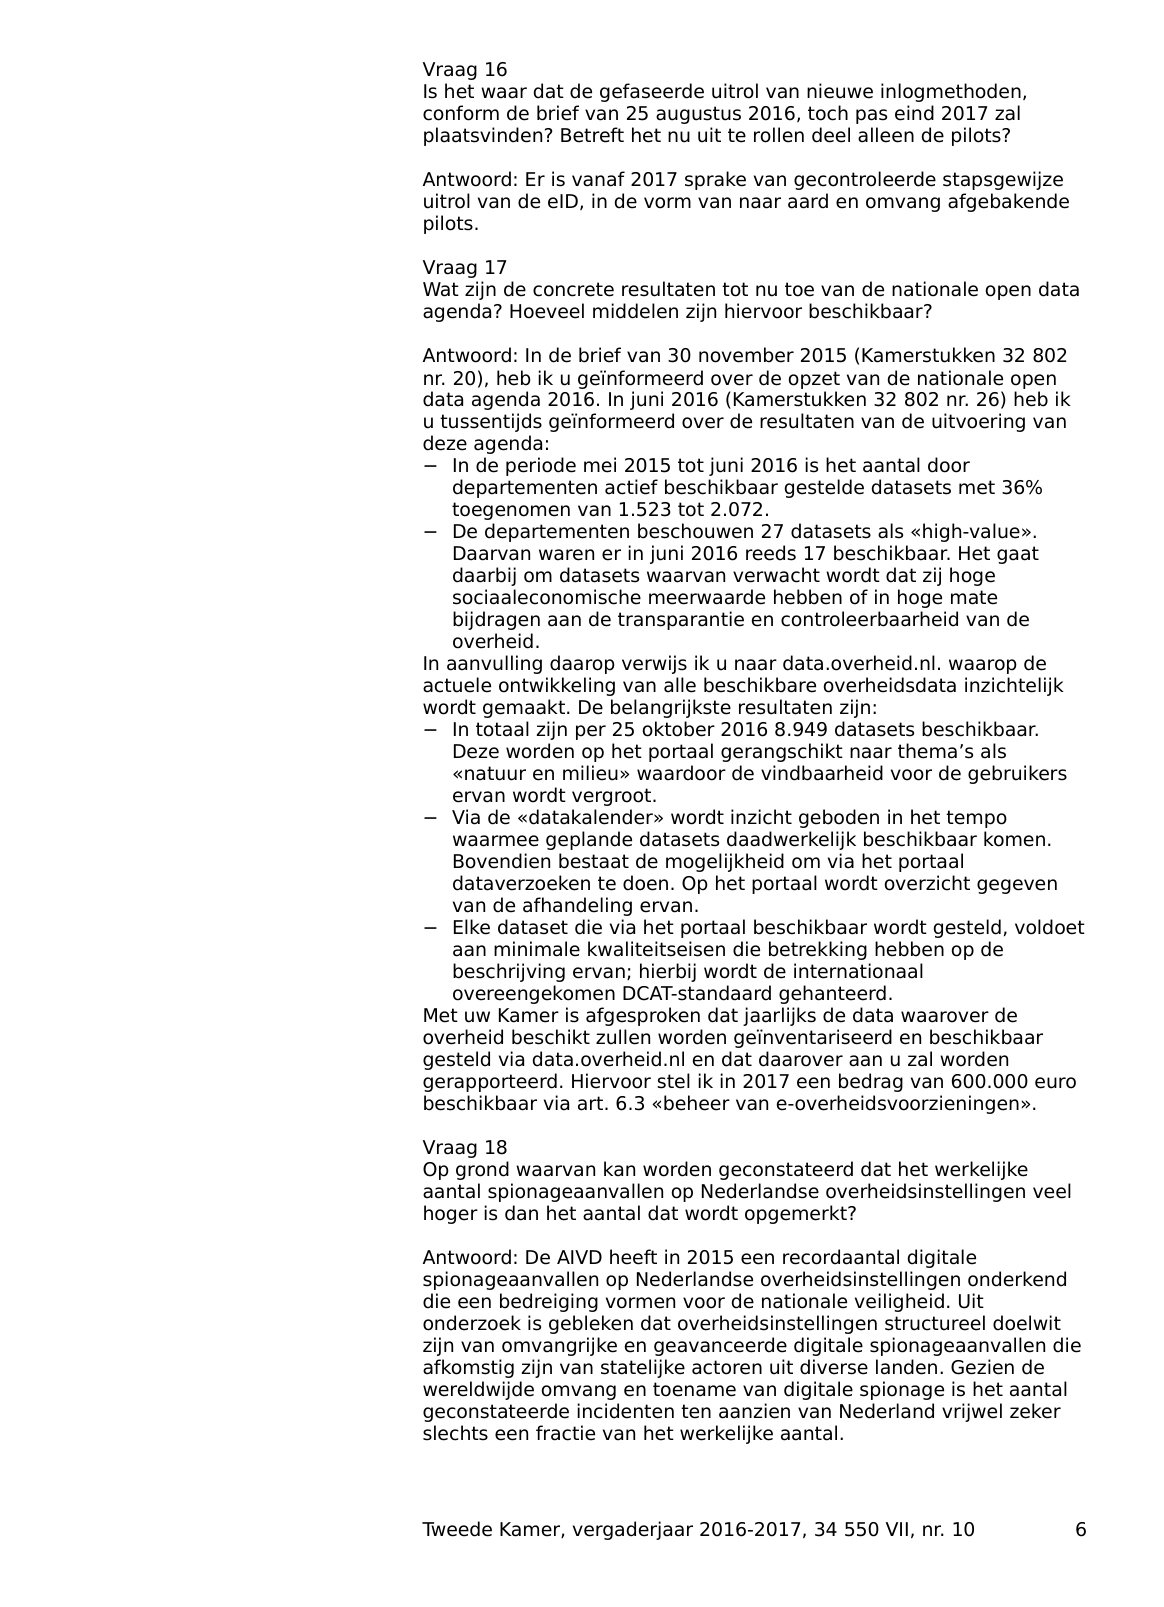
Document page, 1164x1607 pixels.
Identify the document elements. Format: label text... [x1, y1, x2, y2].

text Wat zijn de concrete resultaten tot nu toe van de nationale open data agenda? Hoeveel middelen zijn hiervoor beschikbaar? [422, 279, 1087, 323]
text In aanvulling daarop verwijs ik u naar data.overheid.nl. waarop de actuele ontwikkeling van alle beschikbare overheidsdata inzichtelijk wordt gemaakt. De belangrijkste resultaten zijn: [422, 653, 1087, 719]
text Is het waar dat de gefaseerde uitrol van nieuwe inlogmethoden, conform de brief van 25 augustus 2016, toch pas eind 2017 zal plaatsvinden? Betreft het nu uit te rollen deel alleen de pilots? [422, 81, 1087, 147]
text Vraag 16 [422, 59, 1087, 81]
text − Via de «datakalender» wordt inzicht geboden in het tempo waarmee geplande datasets daadwerkelijk beschikbaar komen. Bovendien bestaat de mogelijkheid om via het portaal dataverzoeken te doen. Op het portaal wordt overzicht gegeven van de afhandeling ervan. [422, 807, 1087, 917]
text − In de periode mei 2015 tot juni 2016 is het aantal door departementen actief beschikbaar gestelde datasets met 36% toegenomen van 1.523 tot 2.072. [422, 455, 1087, 521]
text Antwoord: De AIVD heeft in 2015 een recordaantal digitale spionageaanvallen op Nederlandse overheidsinstellingen onderkend die een bedreiging vormen voor de nationale veiligheid. Uit onderzoek is gebleken dat overheidsinstellingen structureel doelwit zijn van omvangrijke en geavanceerde digitale spionageaanvallen die afkomstig zijn van statelijke actoren uit diverse landen. Gezien de wereldwijde omvang en toename van digitale spionage is het aantal geconstateerde incidenten ten aanzien van Nederland vrijwel zeker slechts een fractie van het werkelijke aantal. [422, 1247, 1087, 1445]
text − Elke dataset die via het portaal beschikbaar wordt gesteld, voldoet aan minimale kwaliteitseisen die betrekking hebben op de beschrijving ervan; hierbij wordt de internationaal overeengekomen DCAT-standaard gehanteerd. [422, 917, 1087, 1005]
text − In totaal zijn per 25 oktober 2016 8.949 datasets beschikbaar. Deze worden op het portaal gerangschikt naar thema’s als «natuur en milieu» waardoor de vindbaarheid voor de gebruikers ervan wordt vergroot. [422, 719, 1087, 807]
text − De departementen beschouwen 27 datasets als «high-value». Daarvan waren er in juni 2016 reeds 17 beschikbaar. Het gaat daarbij om datasets waarvan verwacht wordt dat zij hoge sociaaleconomische meerwaarde hebben of in hoge mate bijdragen aan de transparantie en controleerbaarheid van de overheid. [422, 521, 1087, 653]
text Vraag 17 [422, 257, 1087, 279]
text Op grond waarvan kan worden geconstateerd dat het werkelijke aantal spionageaanvallen op Nederlandse overheidsinstellingen veel hoger is dan het aantal dat wordt opgemerkt? [422, 1159, 1087, 1225]
text Antwoord: In de brief van 30 november 2015 (Kamerstukken 32 802 nr. 20), heb ik u geïnformeerd over de opzet van de nationale open data agenda 2016. In juni 2016 (Kamerstukken 32 802 nr. 26) heb ik u tussentijds geïnformeerd over de resultaten van de uitvoering van deze agenda: [422, 345, 1087, 455]
text Met uw Kamer is afgesproken dat jaarlijks de data waarover de overheid beschikt zullen worden geïnventariseerd en beschikbaar gesteld via data.overheid.nl en dat daarover aan u zal worden gerapporteerd. Hiervoor stel ik in 2017 een bedrag van 600.000 euro beschikbaar via art. 6.3 «beheer van e-overheidsvoorzieningen». [422, 1005, 1087, 1115]
text Vraag 18 [422, 1137, 1087, 1159]
text Antwoord: Er is vanaf 2017 sprake van gecontroleerde stapsgewijze uitrol van de eID, in de vorm van naar aard en omvang afgebakende pilots. [422, 169, 1087, 235]
